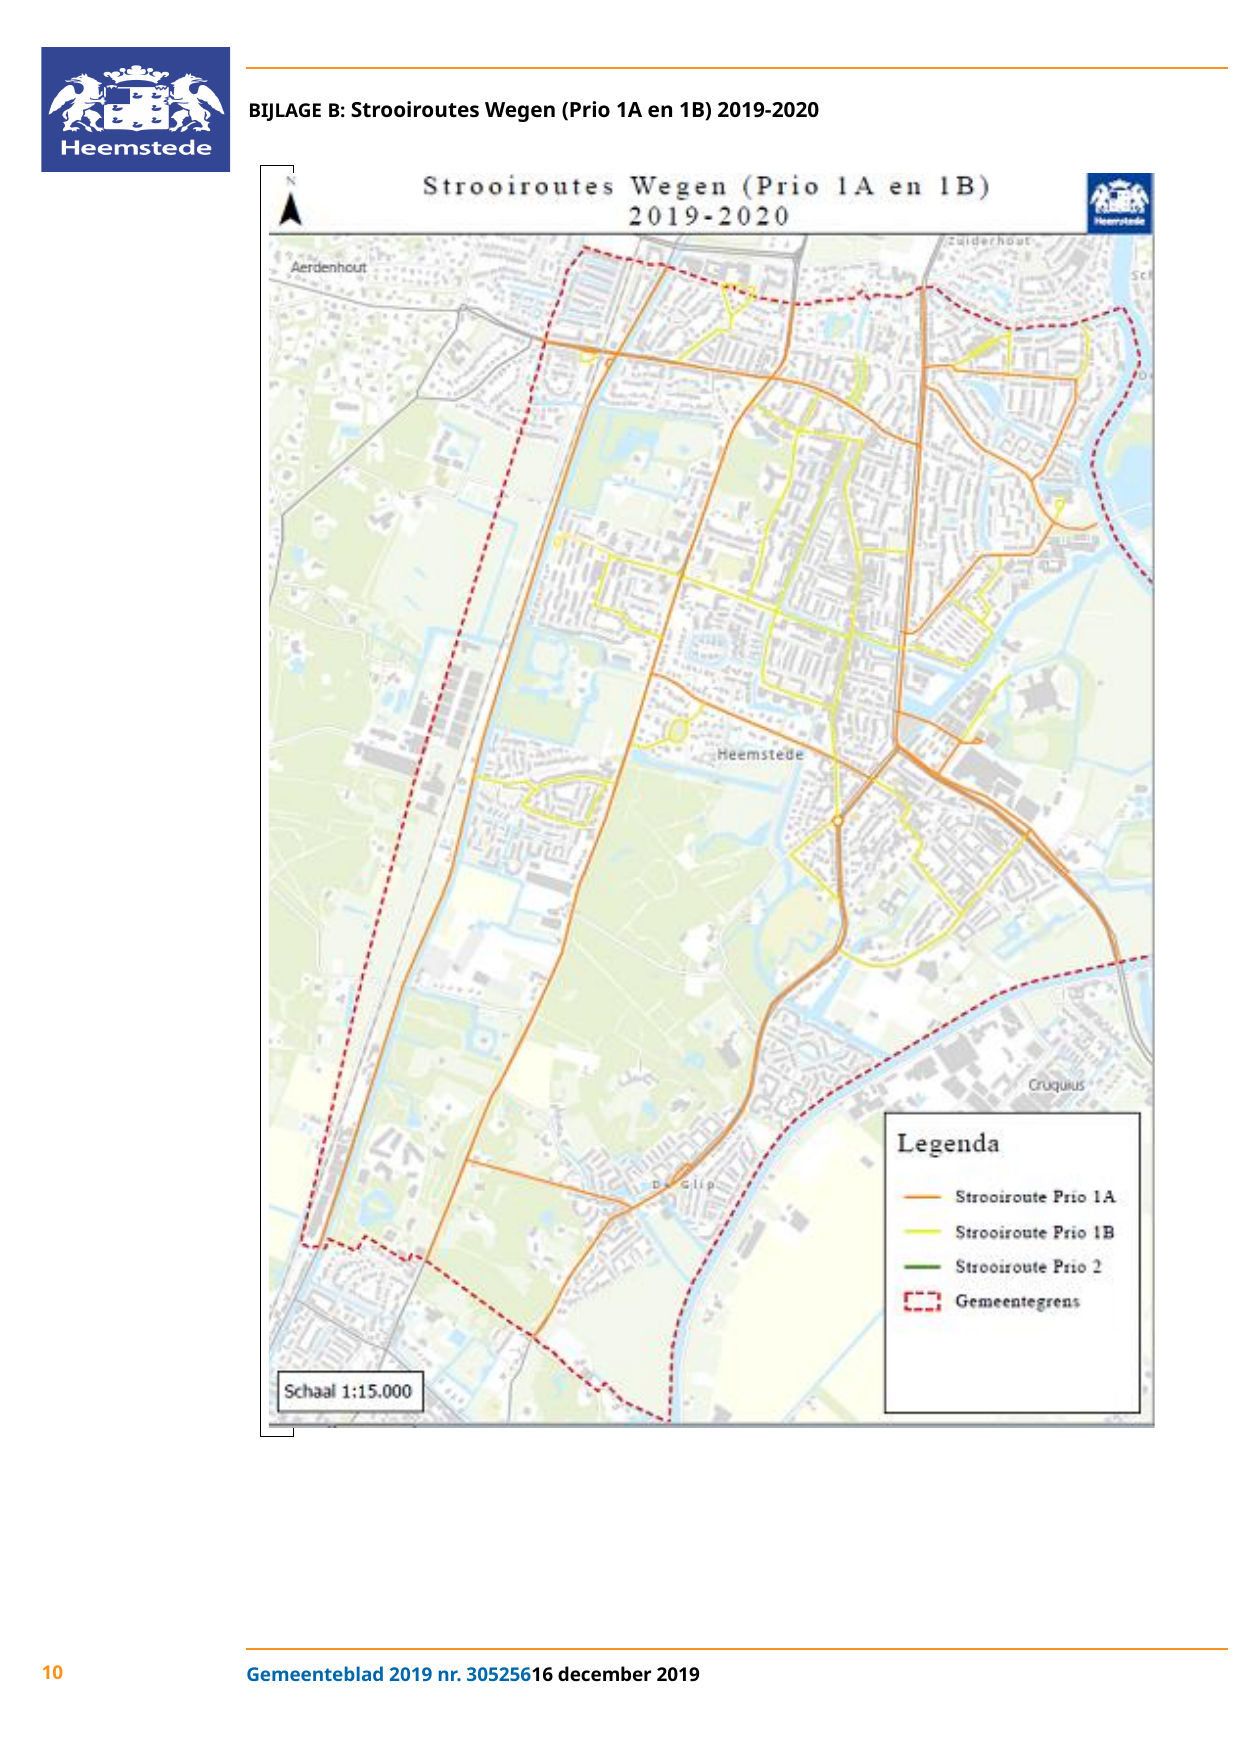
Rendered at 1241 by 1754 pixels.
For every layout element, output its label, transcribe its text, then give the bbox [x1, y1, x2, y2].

picture [268, 173, 1155, 1428]
picture [41, 47, 231, 172]
text BIJLAGE B: Strooiroutes Wegen (Prio 1A en 1B) 2019-2020 [248, 95, 1152, 123]
